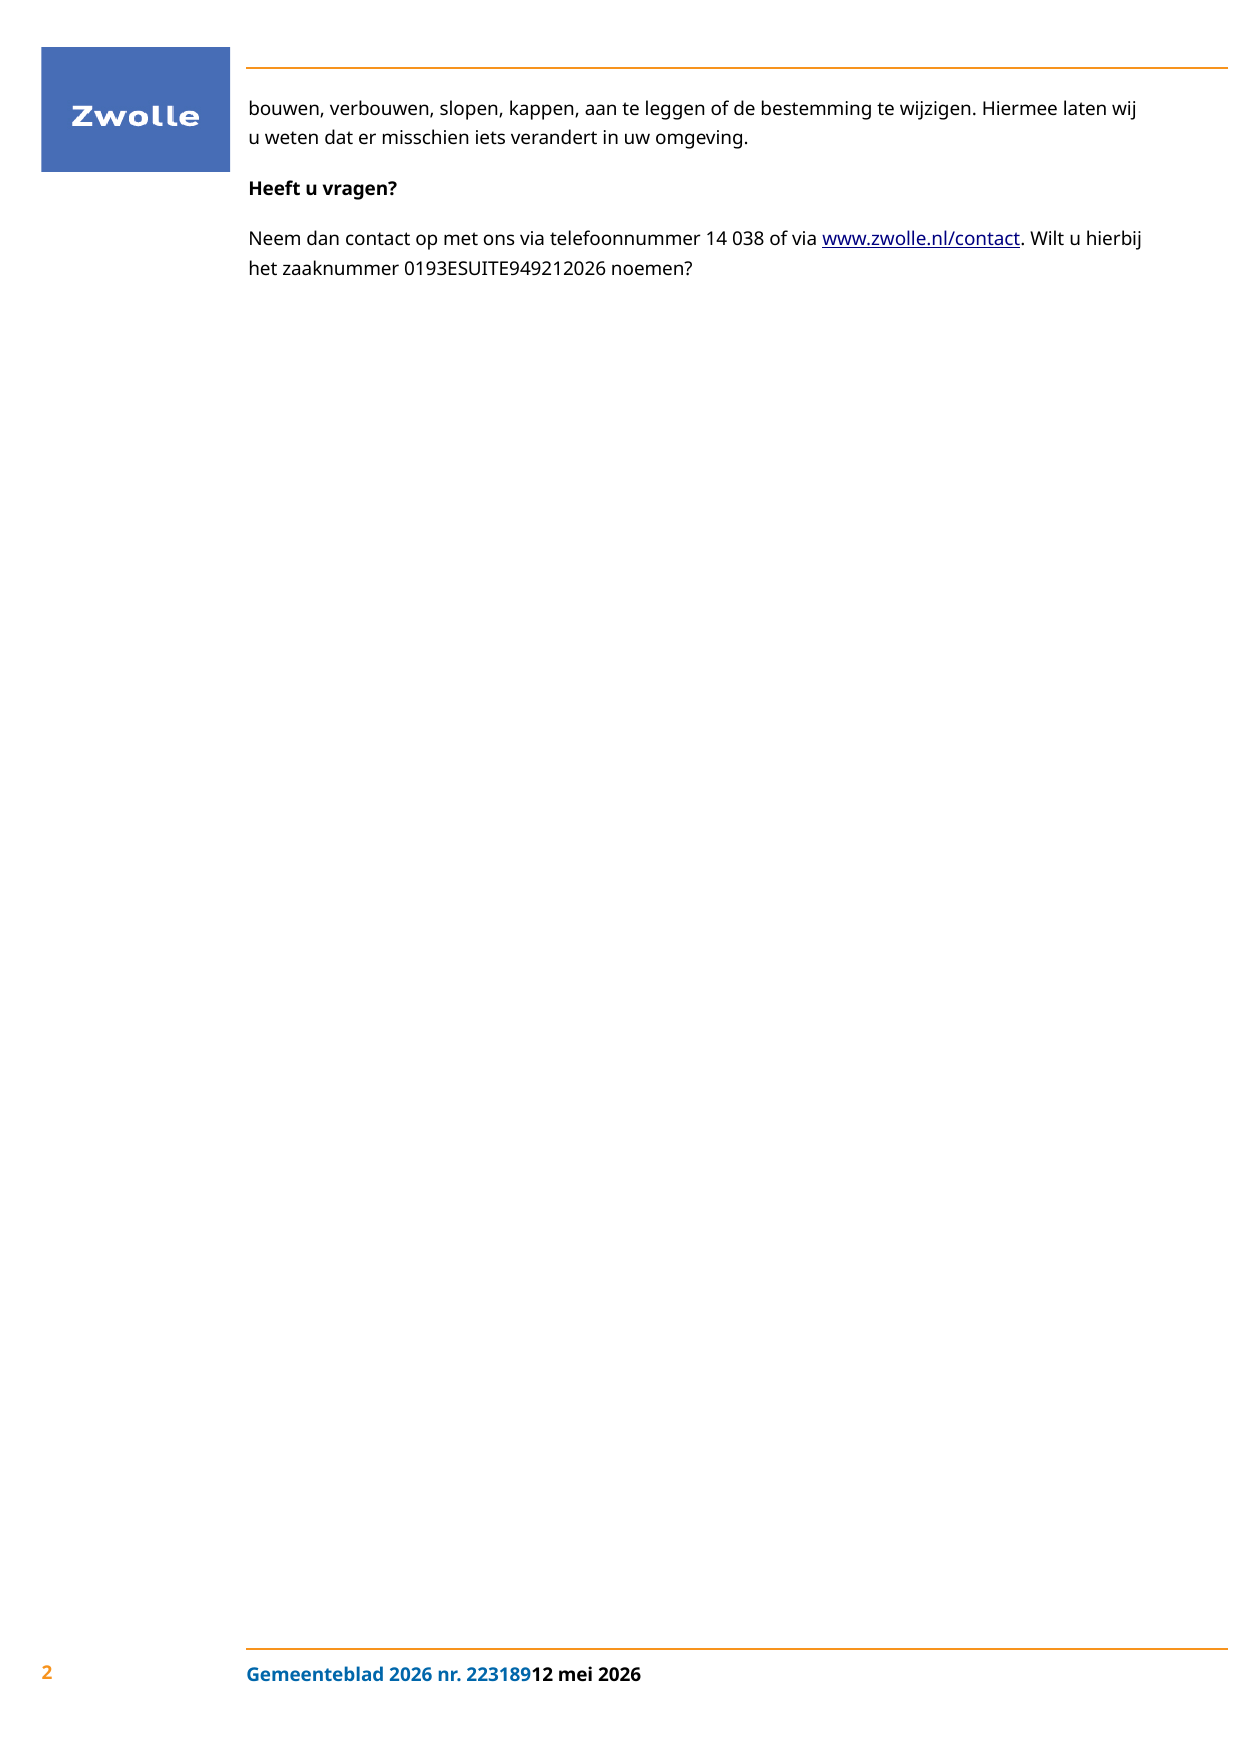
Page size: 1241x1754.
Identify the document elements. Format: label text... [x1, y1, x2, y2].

text bouwen, verbouwen, slopen, kappen, aan te leggen of de bestemming te wijzigen. Hiermee laten wij u weten dat er misschien iets verandert in uw omgeving. [248, 95, 1152, 150]
picture [41, 47, 231, 172]
text Heeft u vragen? [248, 175, 1152, 201]
text Neem dan contact op met ons via telefoonnummer 14 038 of via www.zwolle.nl/contact. Wilt u hierbij het zaaknummer 0193ESUITE949212026 noemen? [248, 225, 1152, 281]
